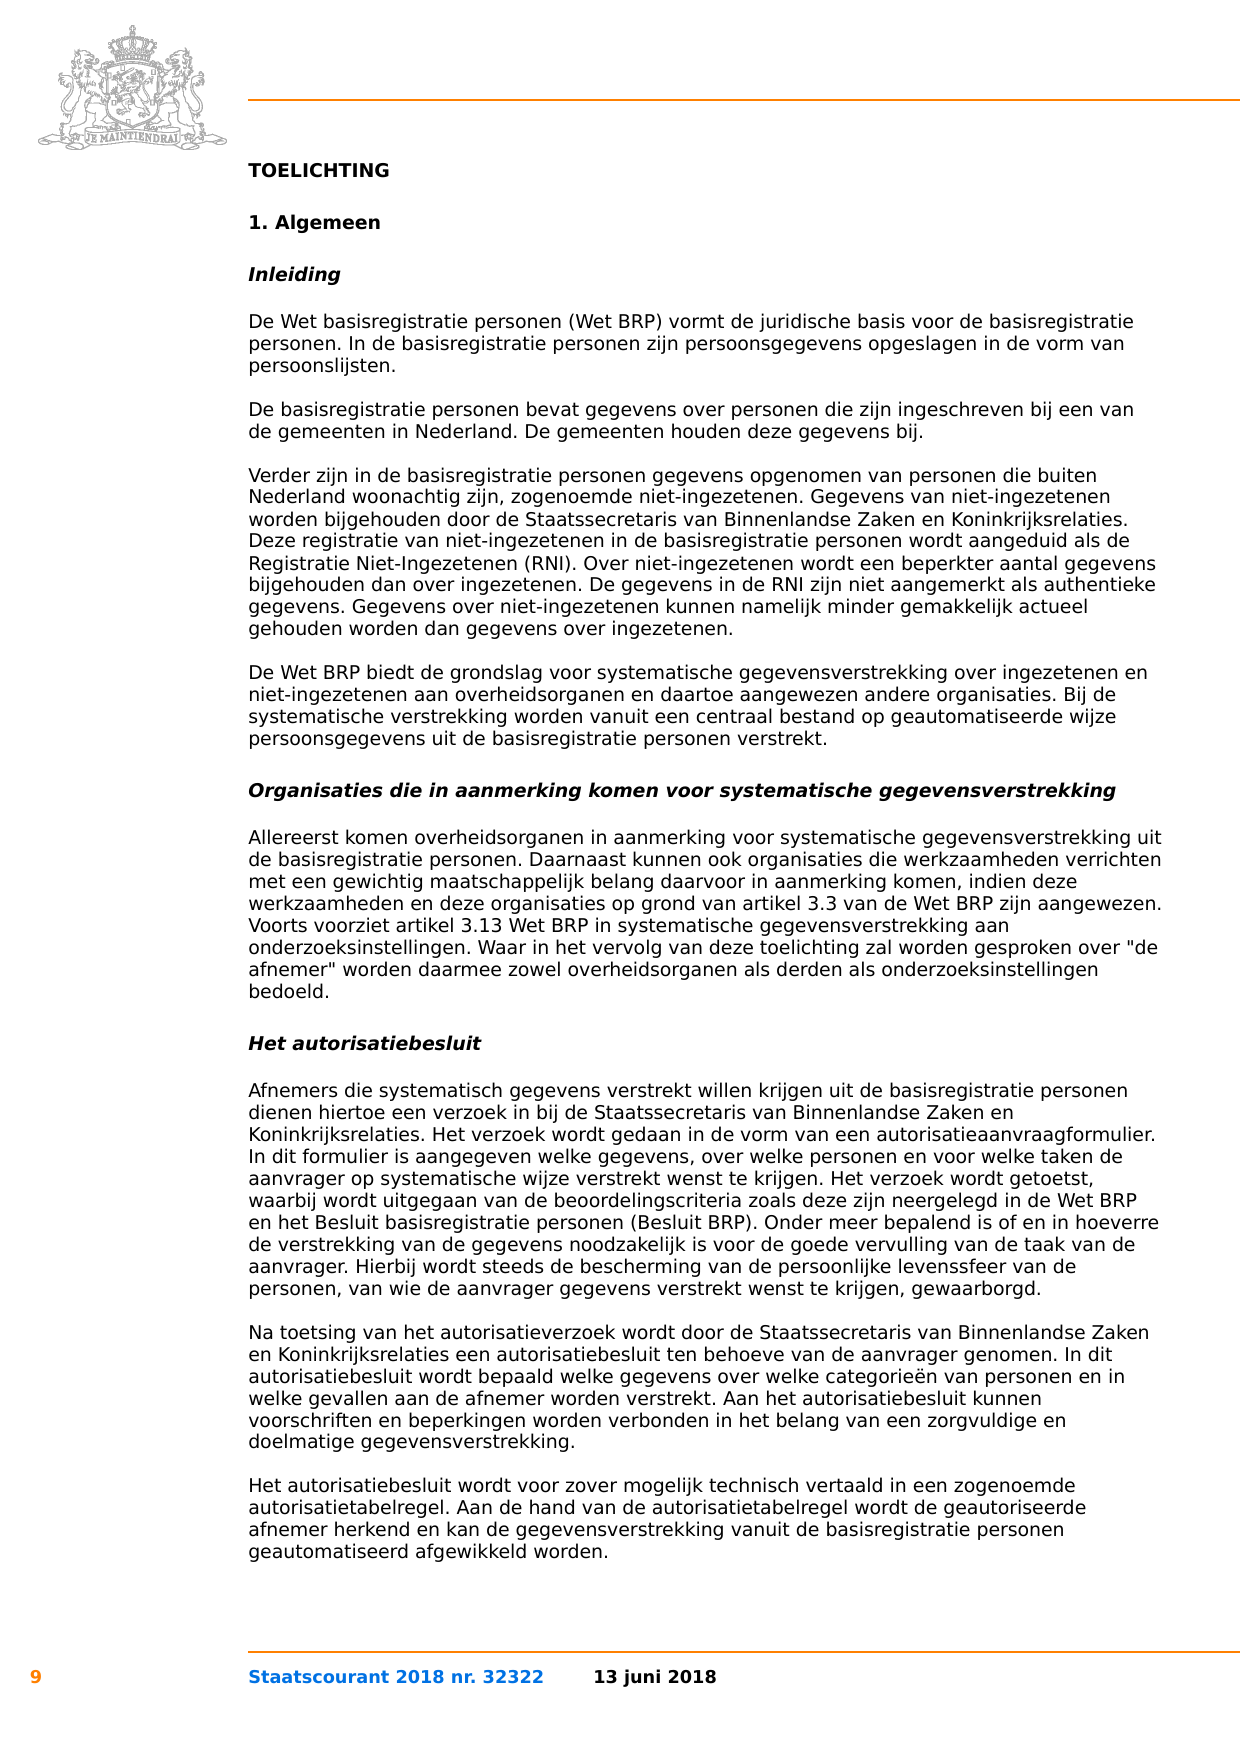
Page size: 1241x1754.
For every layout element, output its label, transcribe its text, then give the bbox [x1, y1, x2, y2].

subtitle TOELICHTING [248, 160, 1163, 182]
text Verder zijn in de basisregistratie personen gegevens opgenomen van personen die buiten Nederland woonachtig zijn, zogenoemde niet-ingezetenen. Gegevens van niet-ingezetenen worden bijgehouden door de Staatssecretaris van Binnenlandse Zaken en Koninkrijksrelaties. Deze registratie van niet-ingezetenen in de basisregistratie personen wordt aangeduid als de Registratie Niet-Ingezetenen (RNI). Over niet-ingezetenen wordt een beperkter aantal gegevens bijgehouden dan over ingezetenen. De gegevens in de RNI zijn niet aangemerkt als authentieke gegevens. Gegevens over niet-ingezetenen kunnen namelijk minder gemakkelijk actueel gehouden worden dan gegevens over ingezetenen. [248, 464, 1163, 640]
text Het autorisatiebesluit wordt voor zover mogelijk technisch vertaald in een zogenoemde autorisatietabelregel. Aan de hand van de autorisatietabelregel wordt de geautoriseerde afnemer herkend en kan de gegevensverstrekking vanuit de basisregistratie personen geautomatiseerd afgewikkeld worden. [248, 1475, 1163, 1563]
subtitle 1. Algemeen [248, 212, 1163, 234]
picture [38, 25, 227, 150]
subtitle Inleiding [248, 264, 1163, 286]
text Allereerst komen overheidsorganen in aanmerking voor systematische gegevensverstrekking uit de basisregistratie personen. Daarnaast kunnen ook organisaties die werkzaamheden verrichten met een gewichtig maatschappelijk belang daarvoor in aanmerking komen, indien deze werkzaamheden en deze organisaties op grond van artikel 3.3 van de Wet BRP zijn aangewezen. Voorts voorziet artikel 3.13 Wet BRP in systematische gegevensverstrekking aan onderzoeksinstellingen. Waar in het vervolg van deze toelichting zal worden gesproken over "de afnemer" worden daarmee zowel overheidsorganen als derden als onderzoeksinstellingen bedoeld. [248, 827, 1163, 1003]
text Afnemers die systematisch gegevens verstrekt willen krijgen uit de basisregistratie personen dienen hiertoe een verzoek in bij de Staatssecretaris van Binnenlandse Zaken en Koninkrijksrelaties. Het verzoek wordt gedaan in de vorm van een autorisatieaanvraagformulier. In dit formulier is aangegeven welke gegevens, over welke personen en voor welke taken de aanvrager op systematische wijze verstrekt wenst te krijgen. Het verzoek wordt getoetst, waarbij wordt uitgegaan van de beoordelingscriteria zoals deze zijn neergelegd in de Wet BRP en het Besluit basisregistratie personen (Besluit BRP). Onder meer bepalend is of en in hoeverre de verstrekking van de gegevens noodzakelijk is voor de goede vervulling van de taak van de aanvrager. Hierbij wordt steeds de bescherming van de persoonlijke levenssfeer van de personen, van wie de aanvrager gegevens verstrekt wenst te krijgen, gewaarborgd. [248, 1080, 1163, 1300]
subtitle Het autorisatiebesluit [248, 1033, 1163, 1055]
subtitle Organisaties die in aanmerking komen voor systematische gegevensverstrekking [248, 780, 1163, 802]
text De basisregistratie personen bevat gegevens over personen die zijn ingeschreven bij een van de gemeenten in Nederland. De gemeenten houden deze gegevens bij. [248, 399, 1163, 443]
text De Wet basisregistratie personen (Wet BRP) vormt de juridische basis voor de basisregistratie personen. In de basisregistratie personen zijn persoonsgegevens opgeslagen in de vorm van persoonslijsten. [248, 311, 1163, 377]
text Na toetsing van het autorisatieverzoek wordt door de Staatssecretaris van Binnenlandse Zaken en Koninkrijksrelaties een autorisatiebesluit ten behoeve van de aanvrager genomen. In dit autorisatiebesluit wordt bepaald welke gegevens over welke categorieën van personen en in welke gevallen aan de afnemer worden verstrekt. Aan het autorisatiebesluit kunnen voorschriften en beperkingen worden verbonden in het belang van een zorgvuldige en doelmatige gegevensverstrekking. [248, 1322, 1163, 1453]
text De Wet BRP biedt de grondslag voor systematische gegevensverstrekking over ingezetenen en niet-ingezetenen aan overheidsorganen en daartoe aangewezen andere organisaties. Bij de systematische verstrekking worden vanuit een centraal bestand op geautomatiseerde wijze persoonsgegevens uit de basisregistratie personen verstrekt. [248, 662, 1163, 750]
